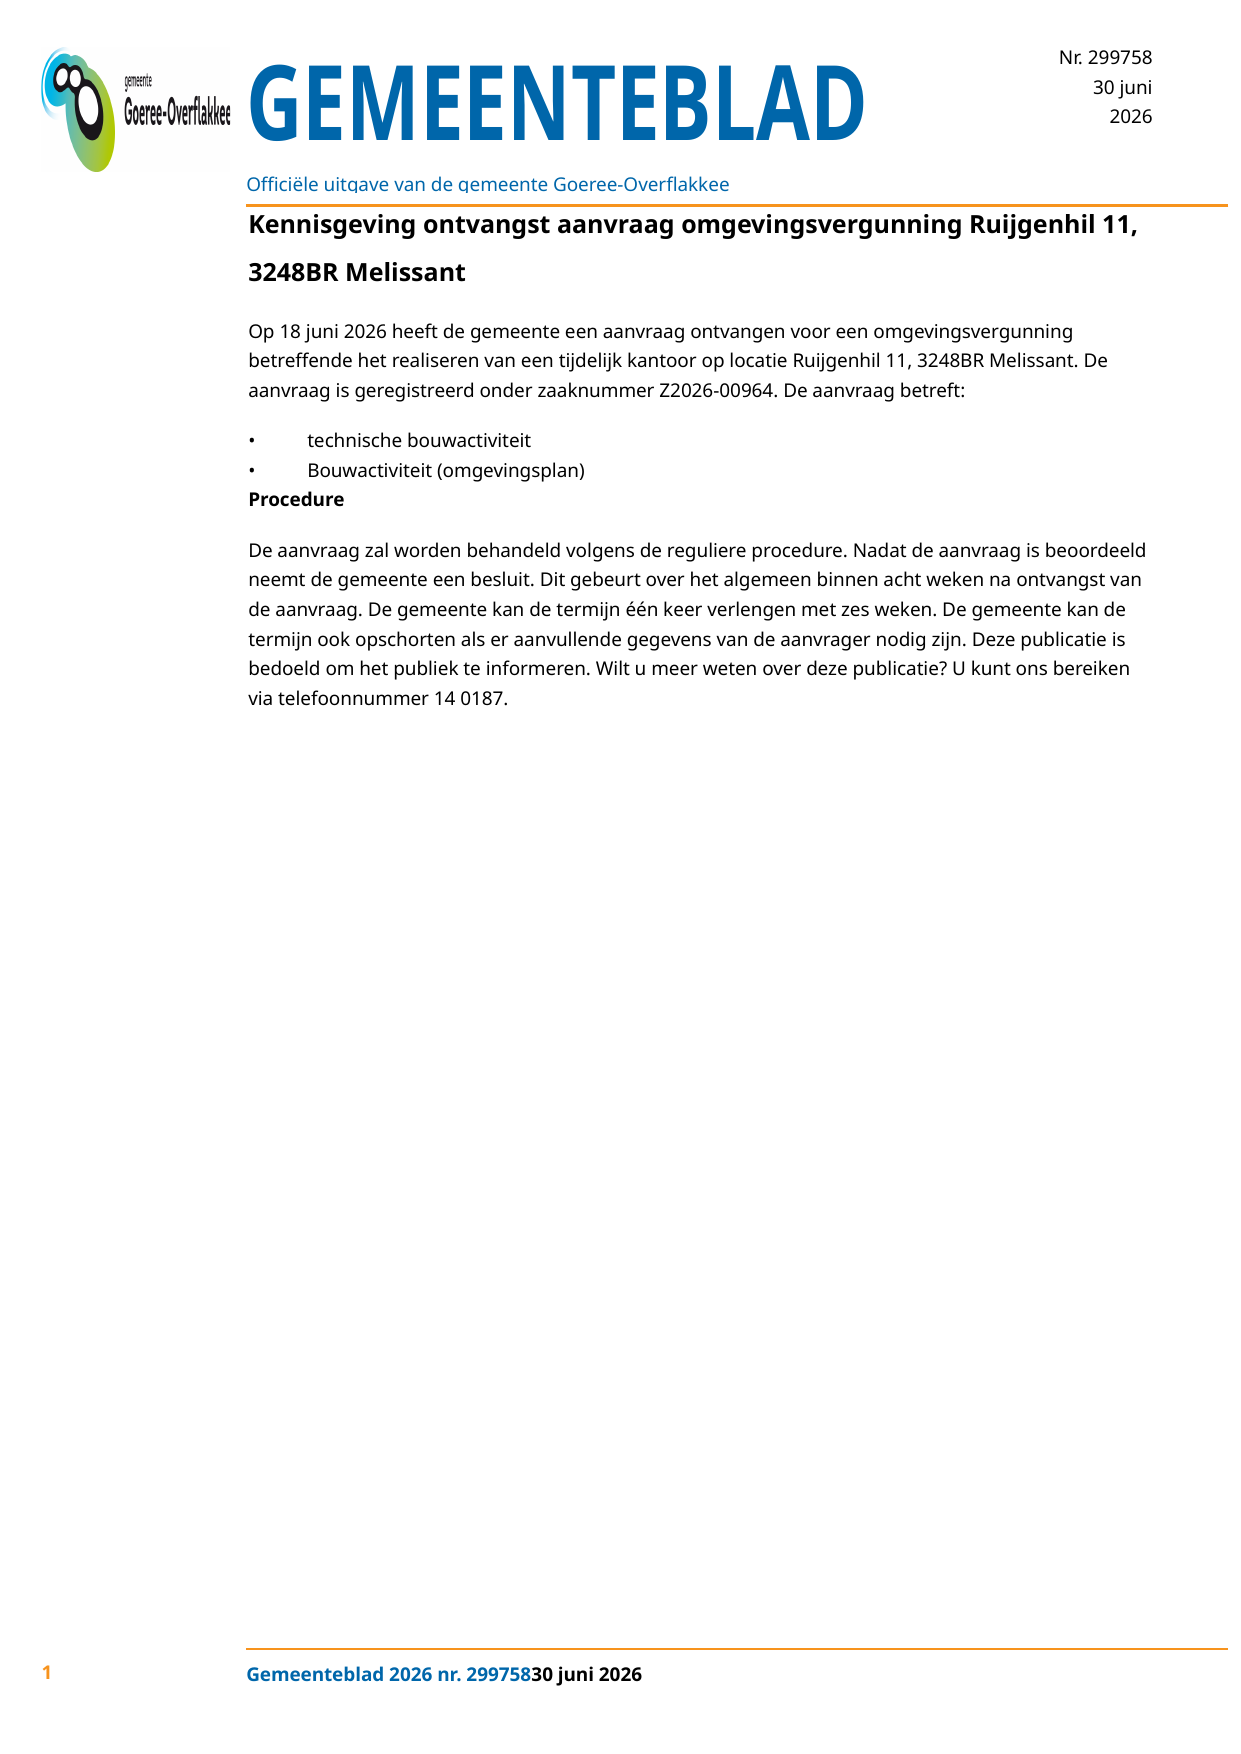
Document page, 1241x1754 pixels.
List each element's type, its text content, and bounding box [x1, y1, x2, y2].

text Kennisgeving ontvangst aanvraag omgevingsvergunning Ruijgenhil 11, 3248BR Melissant [248, 207, 1152, 288]
text De aanvraag zal worden behandeld volgens de reguliere procedure. Nadat de aanvraag is beoordeeld neemt de gemeente een besluit. Dit gebeurt over het algemeen binnen acht weken na ontvangst van de aanvraag. De gemeente kan de termijn één keer verlengen met zes weken. De gemeente kan de termijn ook opschorten als er aanvullende gegevens van de aanvrager nodig zijn. Deze publicatie is bedoeld om het publiek te informeren. Wilt u meer weten over deze publicatie? U kunt ons bereiken via telefoonnummer 14 0187. [248, 537, 1152, 711]
text Op 18 juni 2026 heeft de gemeente een aanvraag ontvangen voor een omgevingsvergunning betreffende het realiseren van een tijdelijk kantoor op locatie Ruijgenhil 11, 3248BR Melissant. De aanvraag is geregistreerd onder zaaknummer Z2026-00964. De aanvraag betreft: [248, 318, 1152, 403]
picture [41, 47, 231, 172]
text Procedure [248, 487, 1152, 512]
list Bouwactiviteit (omgevingsplan) [248, 457, 1152, 483]
list technische bouwactiviteit [248, 427, 1152, 453]
